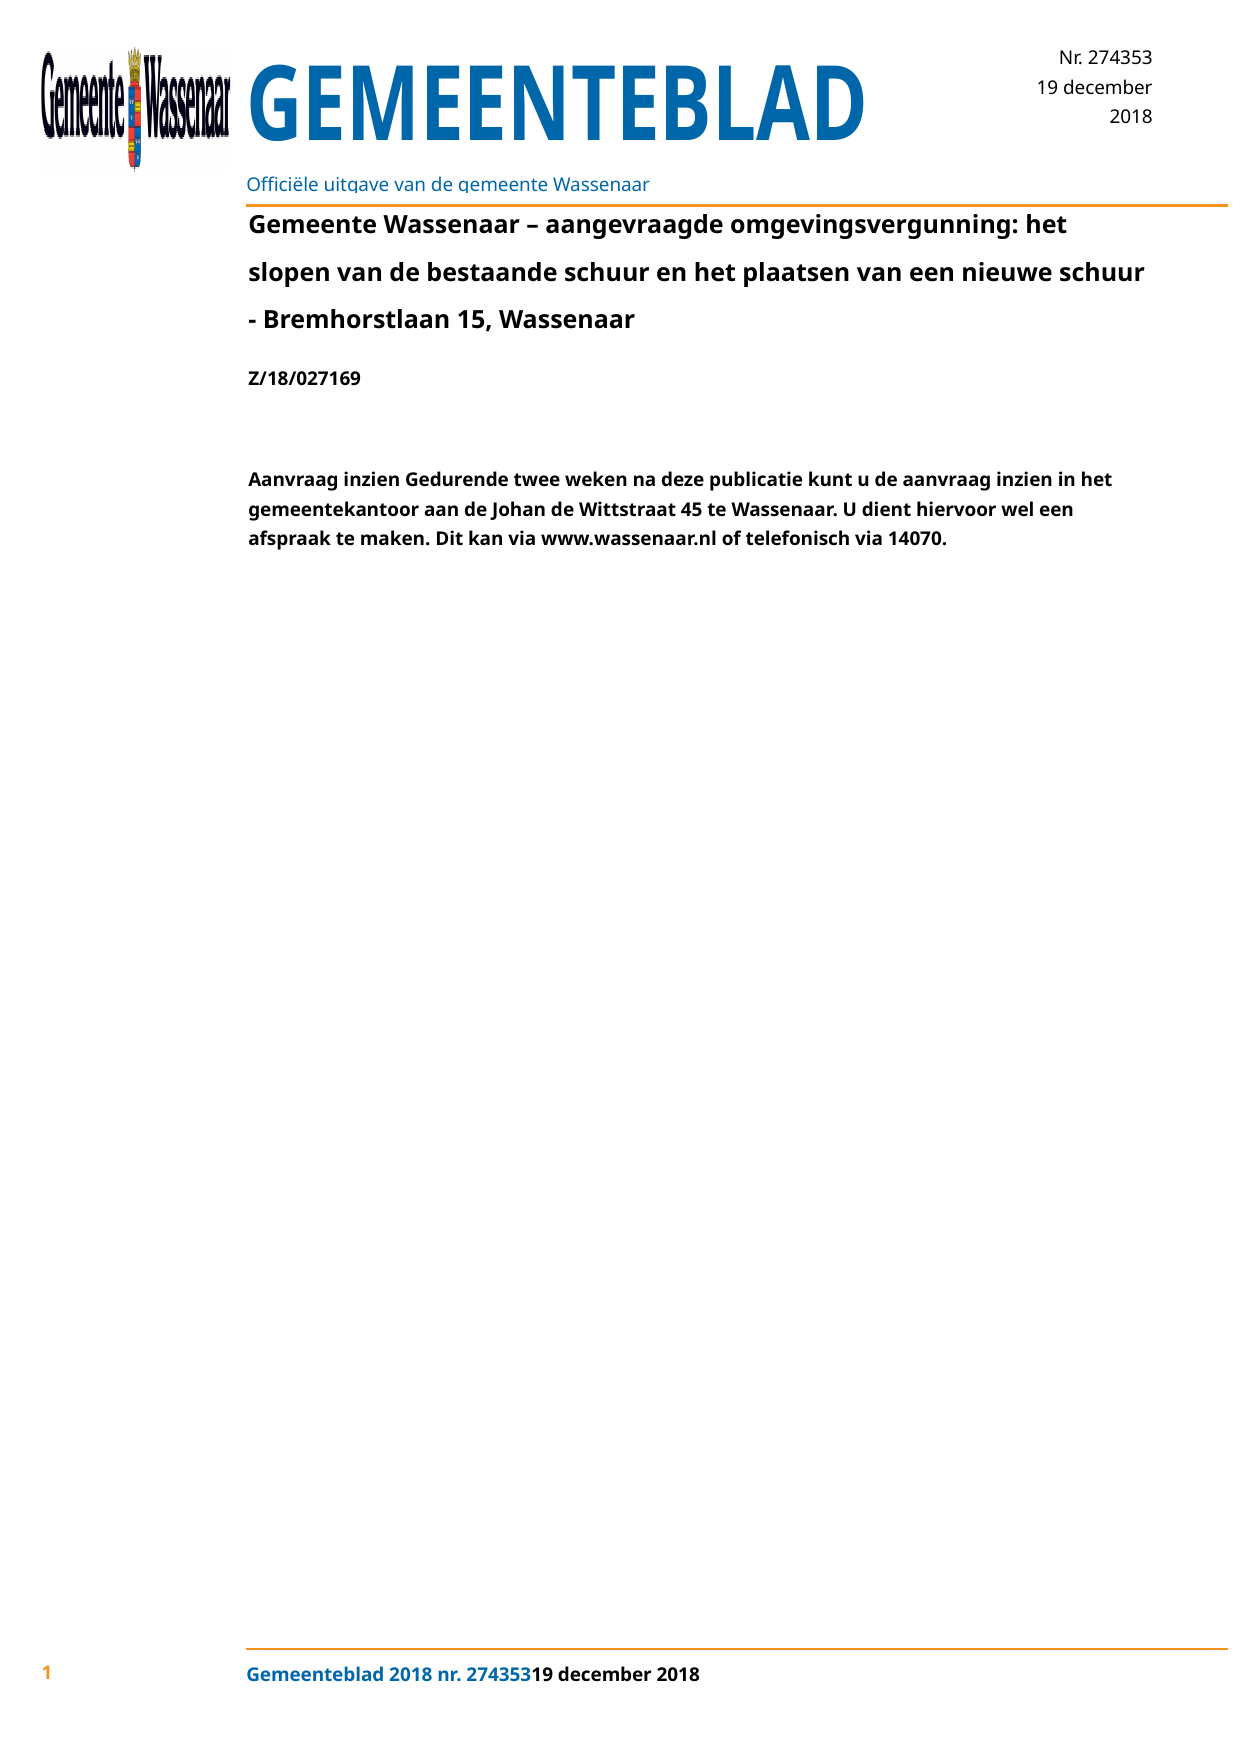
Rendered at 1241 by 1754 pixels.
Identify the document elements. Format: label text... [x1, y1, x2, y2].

text Z/18/027169 [248, 366, 1152, 391]
text Gemeente Wassenaar – aangevraagde omgevingsvergunning: het slopen van de bestaande schuur en het plaatsen van een nieuwe schuur - Bremhorstlaan 15, Wassenaar [248, 207, 1152, 336]
picture [41, 47, 231, 172]
text Aanvraag inzien Gedurende twee weken na deze publicatie kunt u de aanvraag inzien in het gemeentekantoor aan de Johan de Wittstraat 45 te Wassenaar. U dient hiervoor wel een afspraak te maken. Dit kan via www.wassenaar.nl of telefonisch via 14070. [248, 466, 1152, 551]
